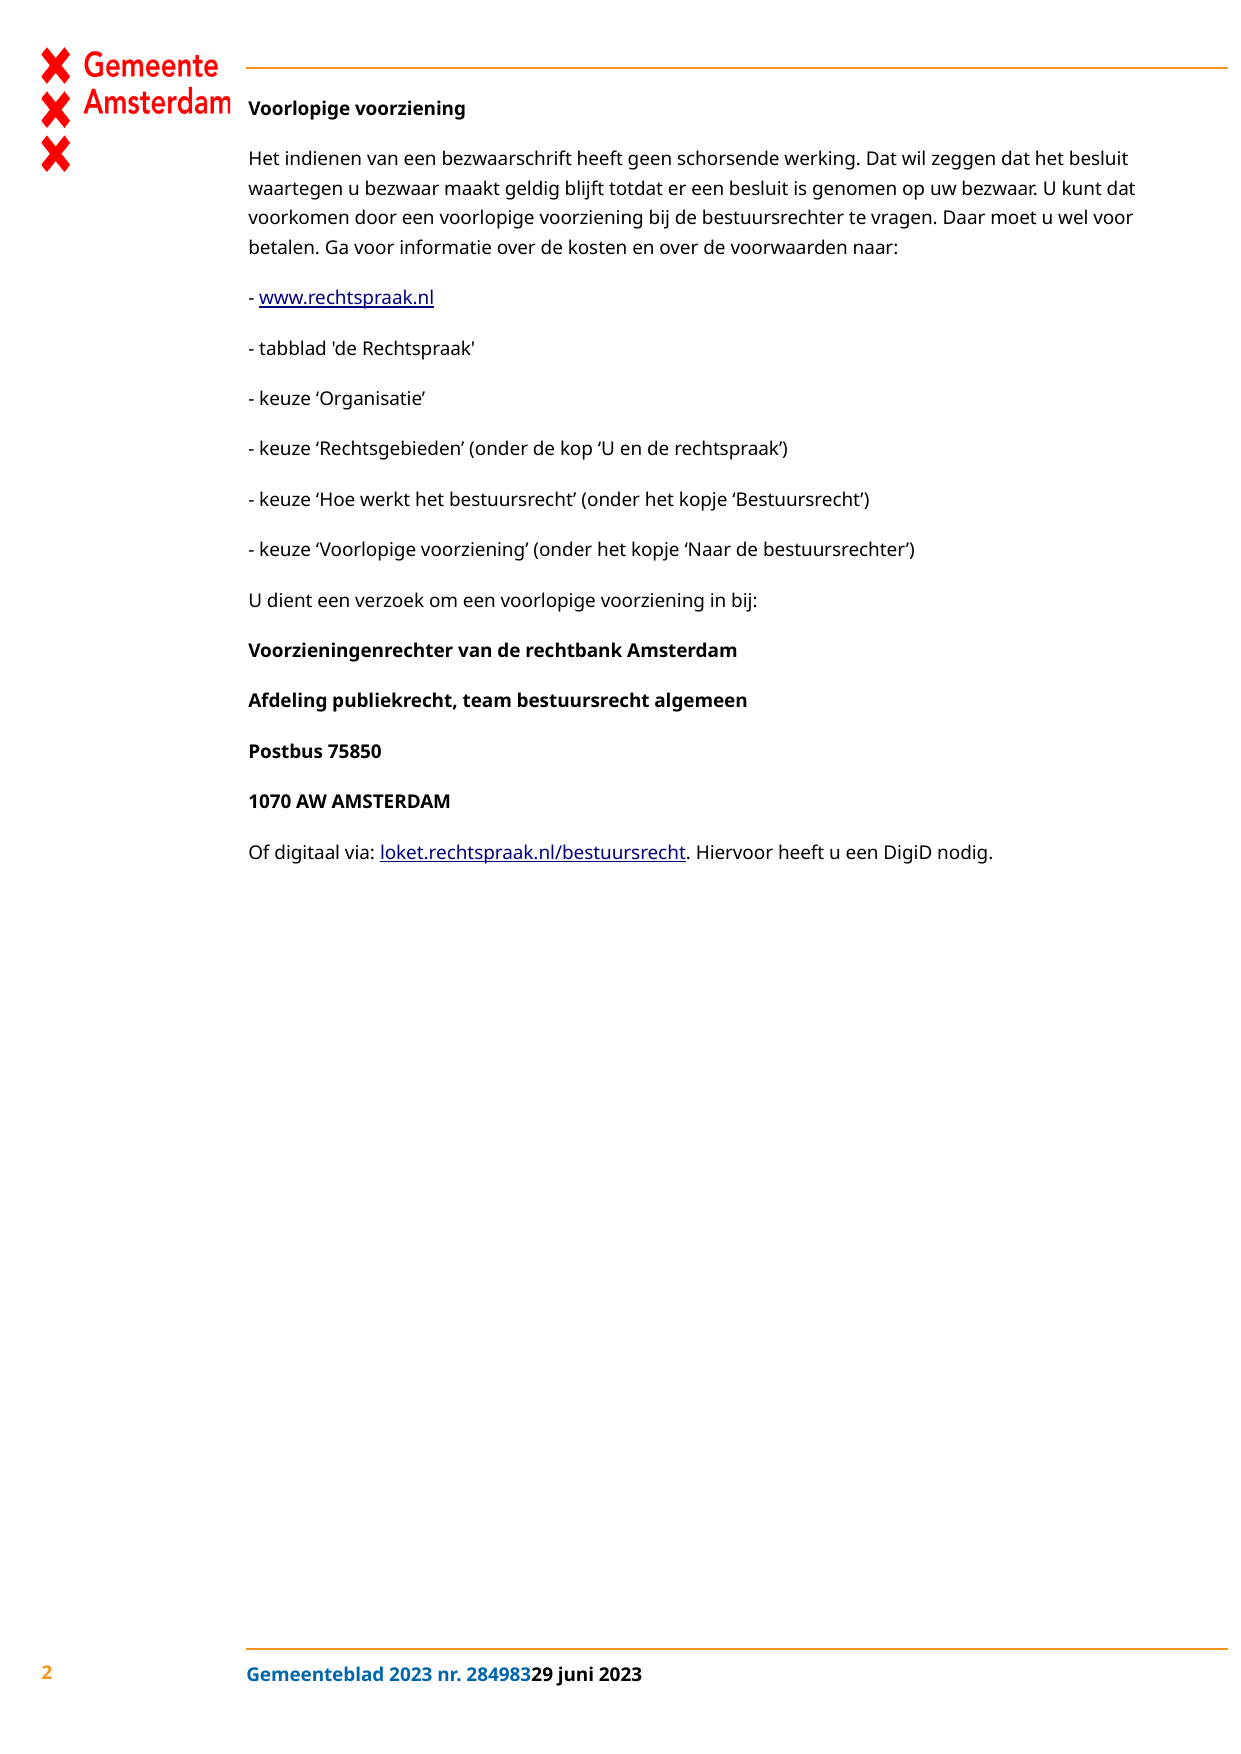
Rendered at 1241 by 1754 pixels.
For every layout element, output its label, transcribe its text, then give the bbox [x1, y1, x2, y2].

text 1070 AW AMSTERDAM [248, 788, 1152, 814]
text Postbus 75850 [248, 738, 1152, 764]
text Voorzieningenrechter van de rechtbank Amsterdam [248, 637, 1152, 663]
text Of digitaal via: loket.rechtspraak.nl/bestuursrecht. Hiervoor heeft u een DigiD nodig. [248, 839, 1152, 865]
text U dient een verzoek om een voorlopige voorziening in bij: [248, 587, 1152, 613]
text - keuze ‘Organisatie’ [248, 385, 1152, 411]
text - keuze ‘Rechtsgebieden’ (onder de kop ‘U en de rechtspraak’) [248, 436, 1152, 461]
picture [41, 47, 231, 172]
text Het indienen van een bezwaarschrift heeft geen schorsende werking. Dat wil zeggen dat het besluit waartegen u bezwaar maakt geldig blijft totdat er een besluit is genomen op uw bezwaar. U kunt dat voorkomen door een voorlopige voorziening bij de bestuursrechter te vragen. Daar moet u wel voor betalen. Ga voor informatie over de kosten en over de voorwaarden naar: [248, 145, 1152, 260]
text - keuze ‘Voorlopige voorziening’ (onder het kopje ‘Naar de bestuursrechter’) [248, 536, 1152, 562]
text Voorlopige voorziening [248, 95, 1152, 121]
text Afdeling publiekrecht, team bestuursrecht algemeen [248, 688, 1152, 713]
text - www.rechtspraak.nl [248, 284, 1152, 310]
text - keuze ‘Hoe werkt het bestuursrecht’ (onder het kopje ‘Bestuursrecht’) [248, 486, 1152, 512]
text - tabblad 'de Rechtspraak' [248, 335, 1152, 361]
